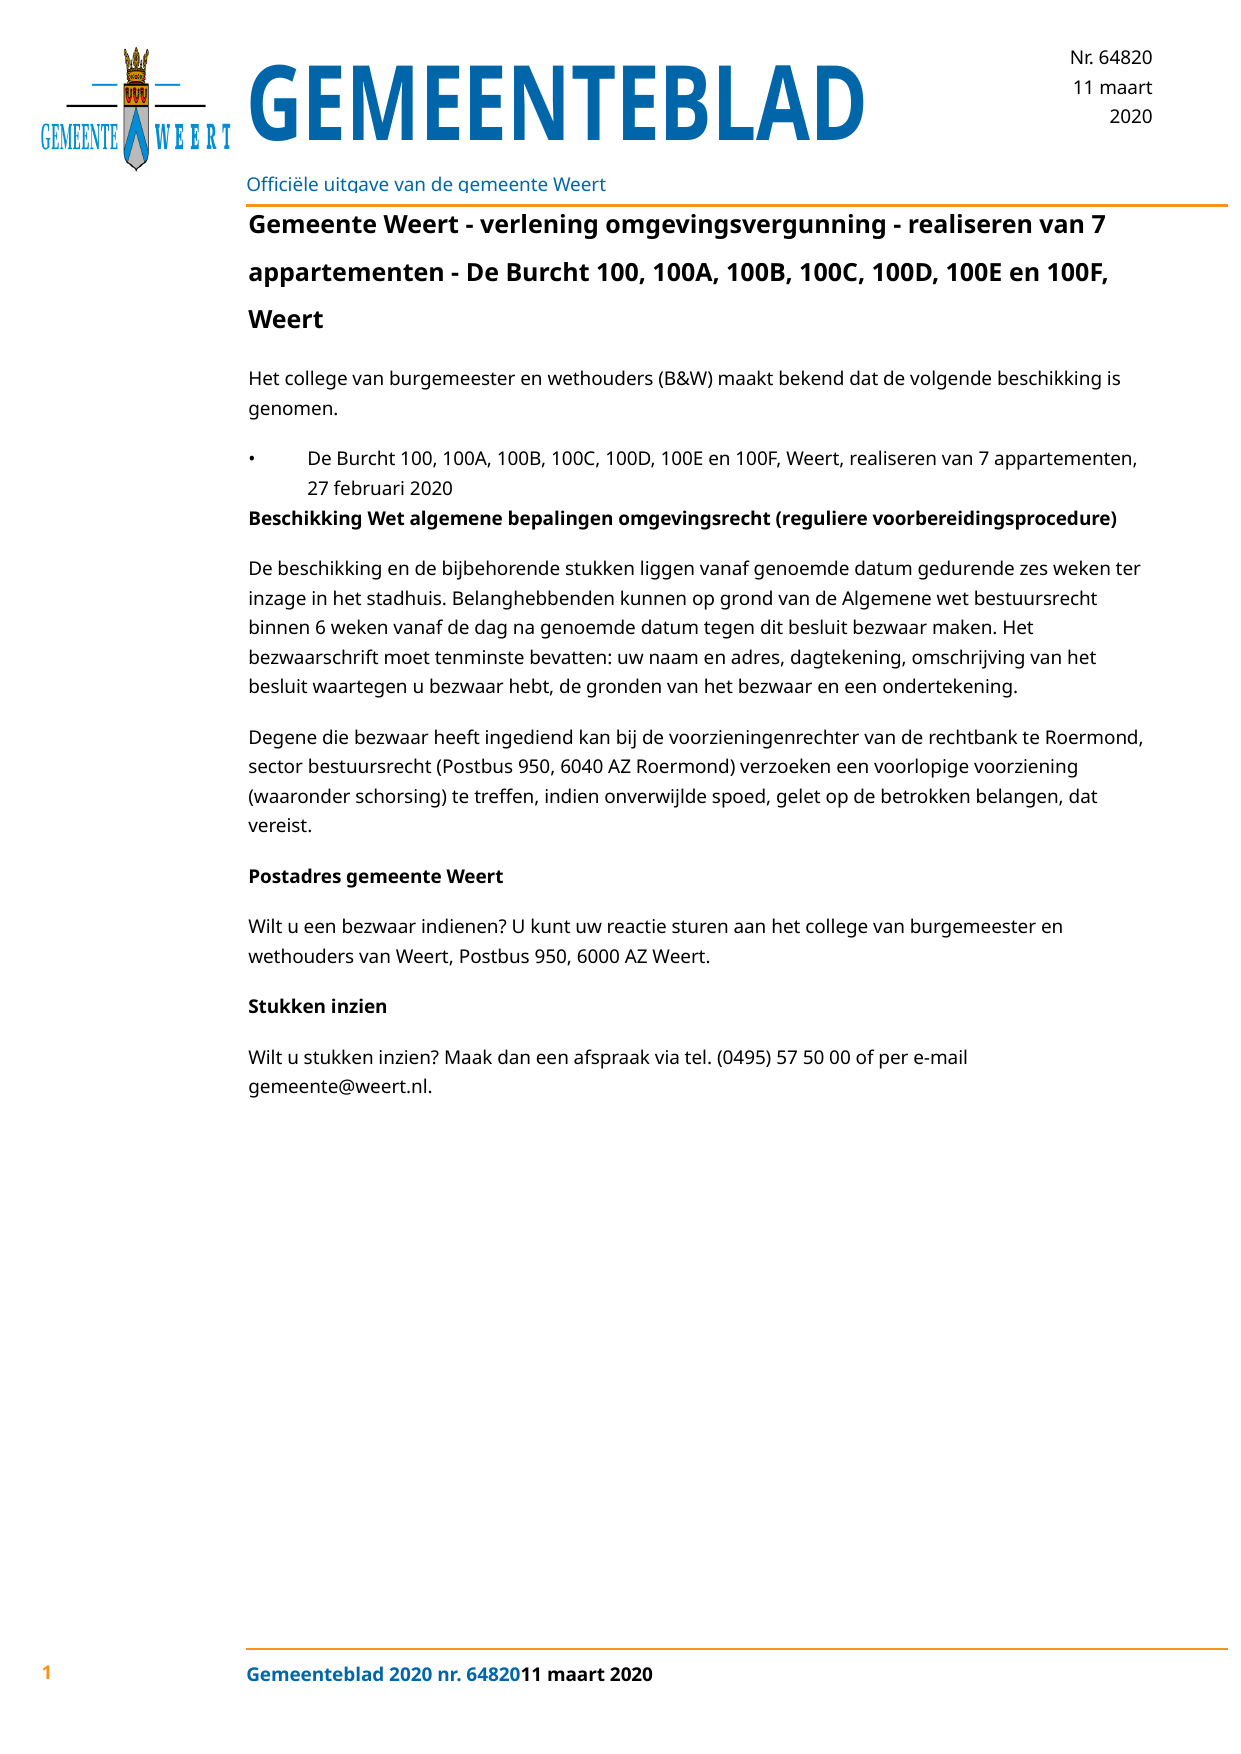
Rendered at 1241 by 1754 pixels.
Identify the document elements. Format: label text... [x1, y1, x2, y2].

text Beschikking Wet algemene bepalingen omgevingsrecht (reguliere voorbereidingsprocedure) [248, 505, 1152, 530]
text Gemeente Weert - verlening omgevingsvergunning - realiseren van 7 appartementen - De Burcht 100, 100A, 100B, 100C, 100D, 100E en 100F, Weert [248, 207, 1152, 336]
list De Burcht 100, 100A, 100B, 100C, 100D, 100E en 100F, Weert, realiseren van 7 appartementen, 27 februari 2020 [248, 446, 1152, 501]
text Stukken inzien [248, 993, 1152, 1019]
text Postadres gemeente Weert [248, 863, 1152, 889]
text Degene die bezwaar heeft ingediend kan bij de voorzieningenrechter van de rechtbank te Roermond, sector bestuursrecht (Postbus 950, 6040 AZ Roermond) verzoeken een voorlopige voorziening (waaronder schorsing) te treffen, indien onverwijlde spoed, gelet op de betrokken belangen, dat vereist. [248, 724, 1152, 838]
picture [41, 47, 231, 172]
text Wilt u stukken inzien? Maak dan een afspraak via tel. (0495) 57 50 00 of per e-mail gemeente@weert.nl. [248, 1044, 1152, 1099]
text Het college van burgemeester en wethouders (B&W) maakt bekend dat de volgende beschikking is genomen. [248, 366, 1152, 421]
text De beschikking en de bijbehorende stukken liggen vanaf genoemde datum gedurende zes weken ter inzage in het stadhuis. Belanghebbenden kunnen op grond van de Algemene wet bestuursrecht binnen 6 weken vanaf de dag na genoemde datum tegen dit besluit bezwaar maken. Het bezwaarschrift moet tenminste bevatten: uw naam en adres, dagtekening, omschrijving van het besluit waartegen u bezwaar hebt, de gronden van het bezwaar en een ondertekening. [248, 555, 1152, 699]
text Wilt u een bezwaar indienen? U kunt uw reactie sturen aan het college van burgemeester en wethouders van Weert, Postbus 950, 6000 AZ Weert. [248, 913, 1152, 969]
